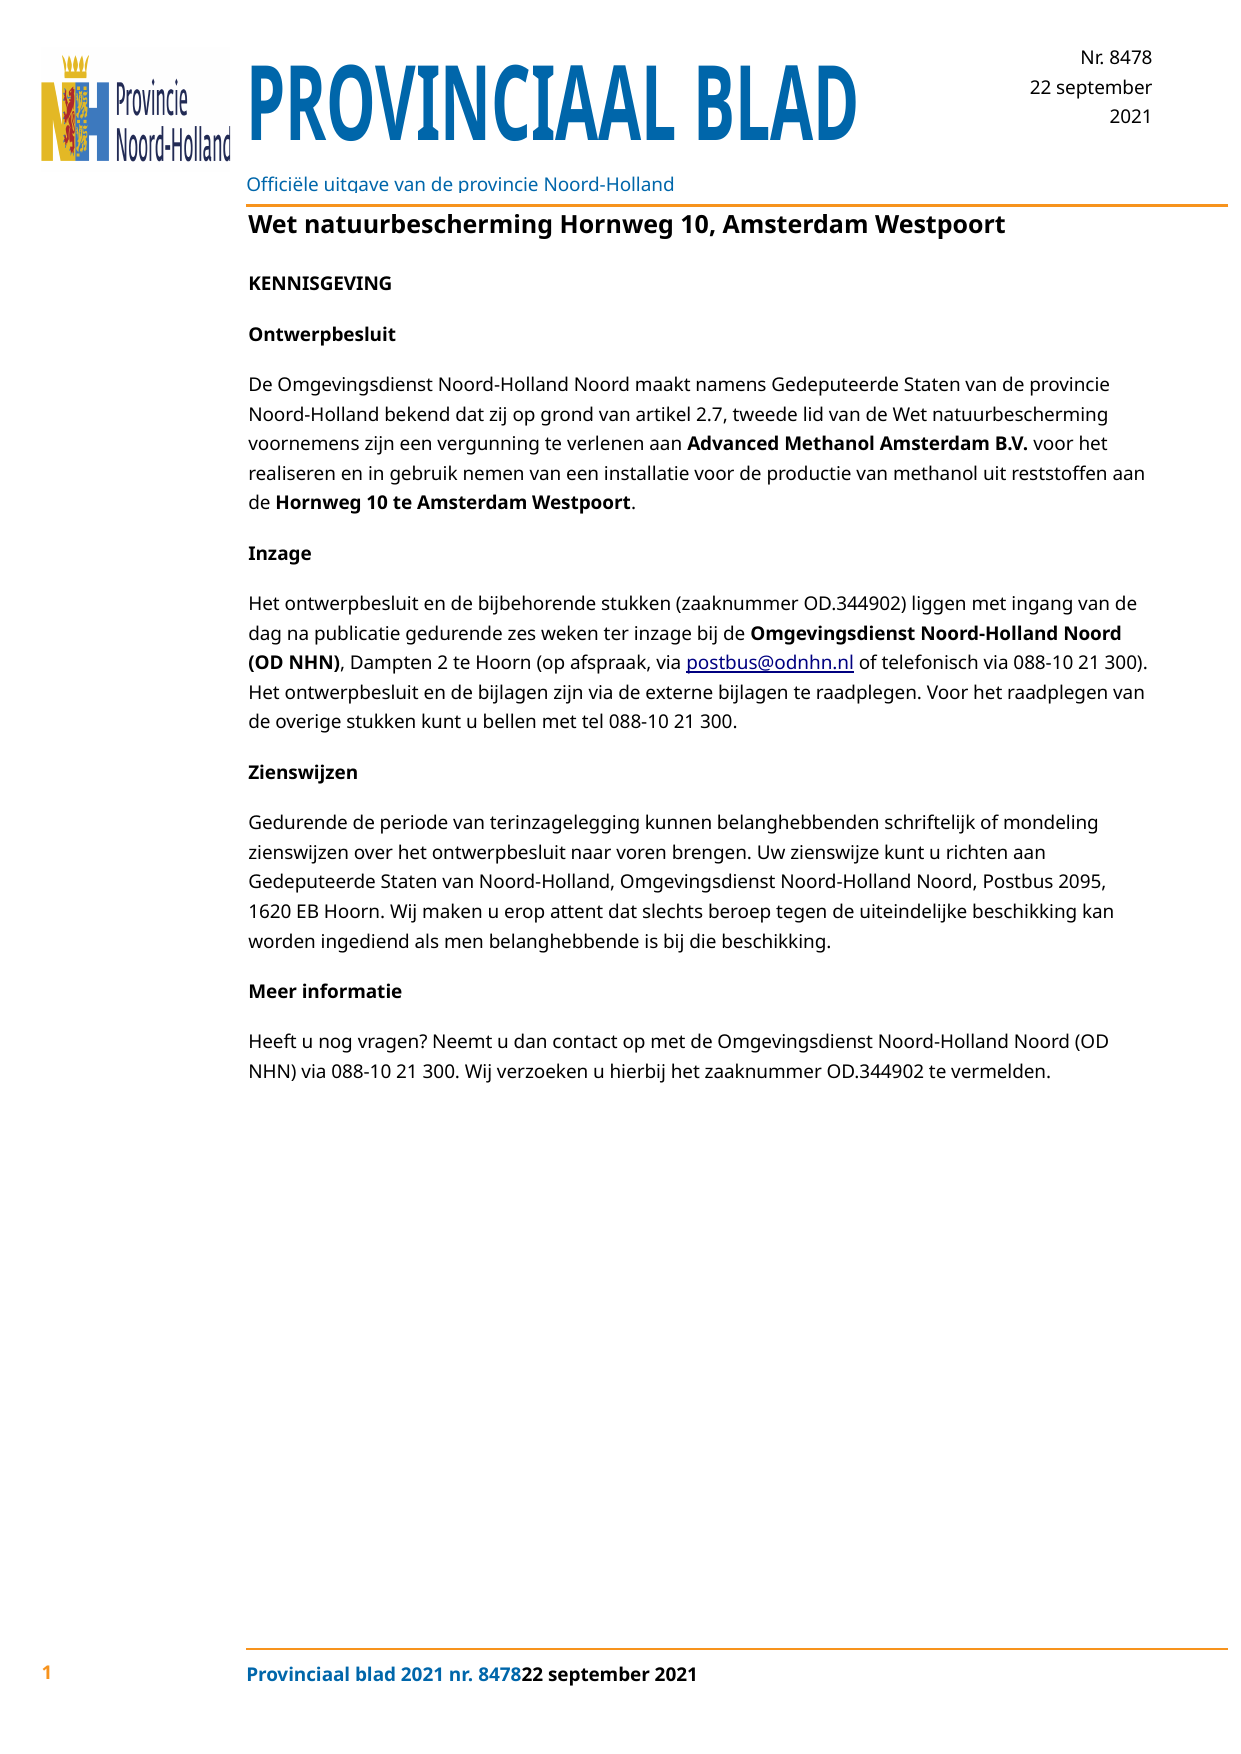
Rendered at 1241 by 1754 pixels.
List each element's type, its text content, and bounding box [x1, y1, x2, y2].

text Wet natuurbescherming Hornweg 10, Amsterdam Westpoort [248, 207, 1152, 241]
text Heeft u nog vragen? Neemt u dan contact op met de Omgevingsdienst Noord-Holland Noord (OD NHN) via 088-10 21 300. Wij verzoeken u hierbij het zaaknummer OD.344902 te vermelden. [248, 1029, 1152, 1084]
text KENNISGEVING [248, 270, 1152, 296]
text Zienswijzen [248, 759, 1152, 785]
text Inzage [248, 540, 1152, 566]
picture [41, 47, 231, 172]
text Meer informatie [248, 978, 1152, 1004]
text Ontwerpbesluit [248, 321, 1152, 346]
text Gedurende de periode van terinzagelegging kunnen belanghebbenden schriftelijk of mondeling zienswijzen over het ontwerpbesluit naar voren brengen. Uw zienswijze kunt u richten aan Gedeputeerde Staten van Noord-Holland, Omgevingsdienst Noord-Holland Noord, Postbus 2095, 1620 EB Hoorn. Wij maken u erop attent dat slechts beroep tegen de uiteindelijke beschikking kan worden ingediend als men belanghebbende is bij die beschikking. [248, 809, 1152, 953]
text Het ontwerpbesluit en de bijbehorende stukken (zaaknummer OD.344902) liggen met ingang van de dag na publicatie gedurende zes weken ter inzage bij de Omgevingsdienst Noord-Holland Noord (OD NHN), Dampten 2 te Hoorn (op afspraak, via postbus@odnhn.nl of telefonisch via 088-10 21 300). Het ontwerpbesluit en de bijlagen zijn via de externe bijlagen te raadplegen. Voor het raadplegen van de overige stukken kunt u bellen met tel 088-10 21 300. [248, 590, 1152, 734]
text De Omgevingsdienst Noord-Holland Noord maakt namens Gedeputeerde Staten van de provincie Noord-Holland bekend dat zij op grond van artikel 2.7, tweede lid van de Wet natuurbescherming voornemens zijn een vergunning te verlenen aan Advanced Methanol Amsterdam B.V. voor het realiseren en in gebruik nemen van een installatie voor de productie van methanol uit reststoffen aan de Hornweg 10 te Amsterdam Westpoort. [248, 371, 1152, 515]
